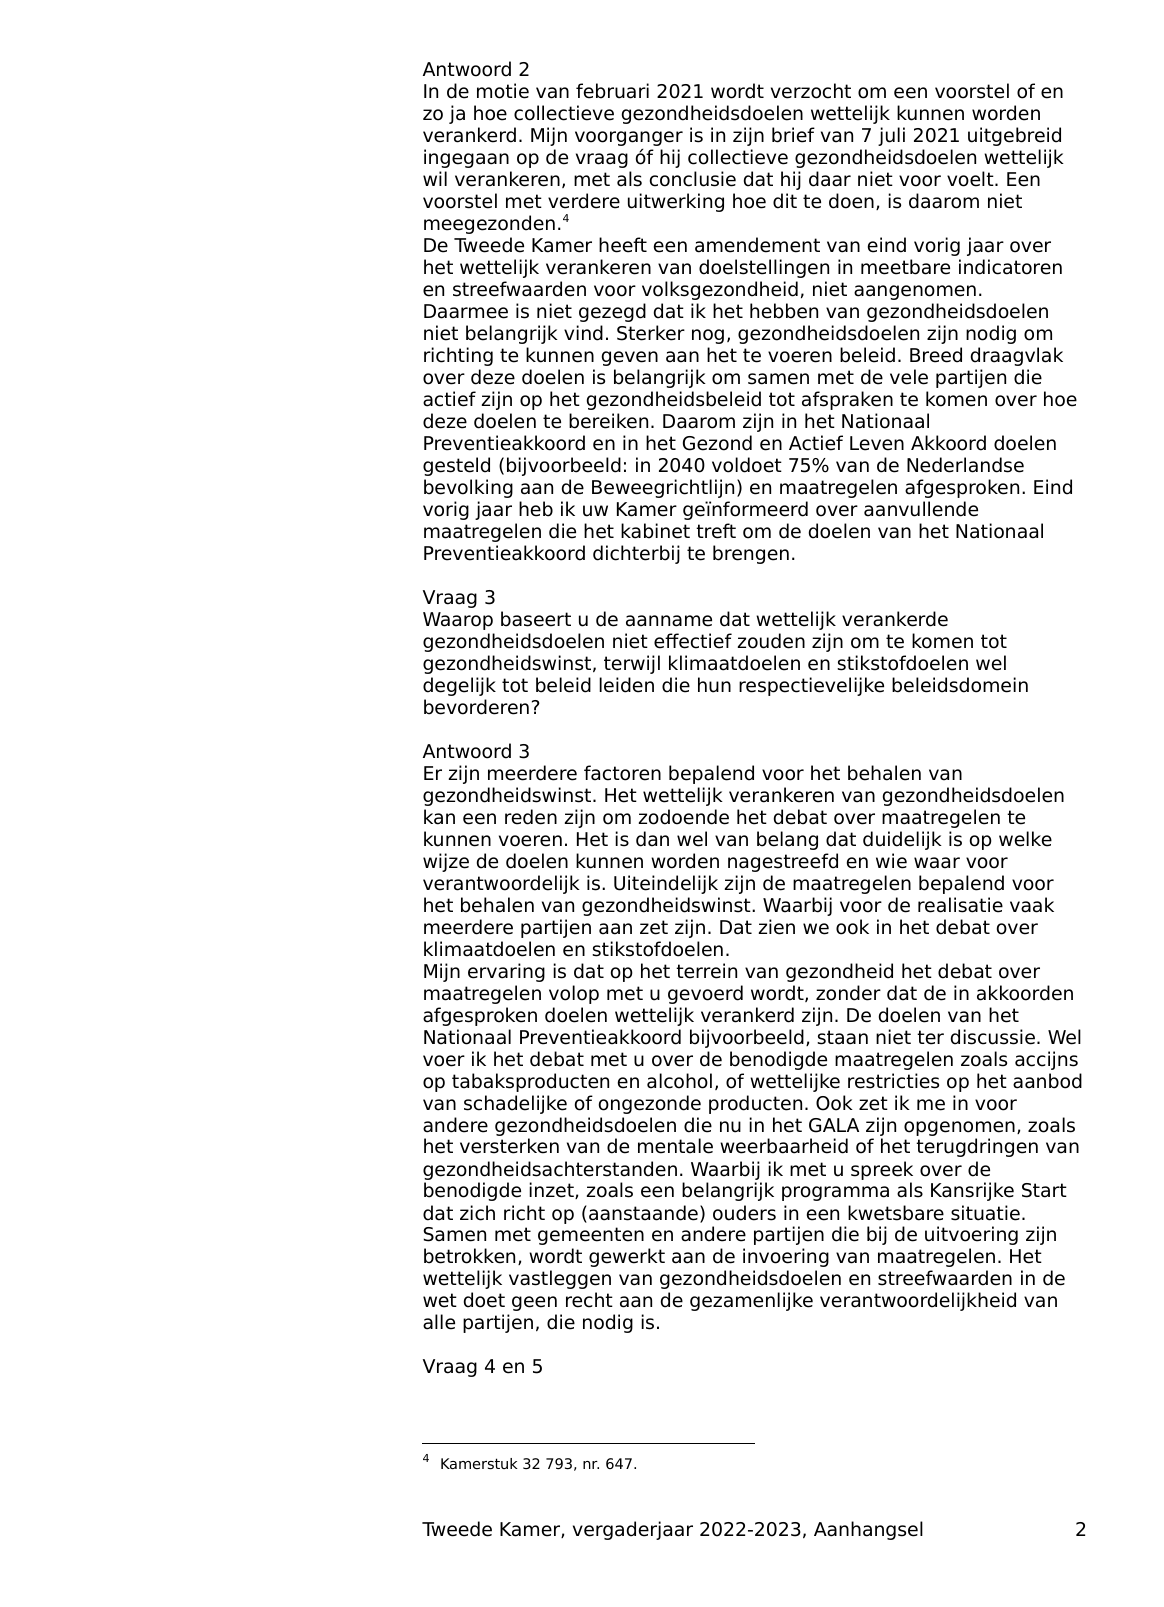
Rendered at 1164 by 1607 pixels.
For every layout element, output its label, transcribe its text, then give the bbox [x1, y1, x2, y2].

text De Tweede Kamer heeft een amendement van eind vorig jaar over het wettelijk verankeren van doelstellingen in meetbare indicatoren en streefwaarden voor volksgezondheid, niet aangenomen. [422, 235, 1087, 301]
text Vraag 4 en 5 [422, 1356, 1087, 1378]
text Antwoord 2 [422, 59, 1087, 81]
text Kamerstuk 32 793, nr. 647. [422, 1452, 1087, 1474]
text Waarop baseert u de aanname dat wettelijk verankerde gezondheidsdoelen niet effectief zouden zijn om te komen tot gezondheidswinst, terwijl klimaatdoelen en stikstofdoelen wel degelijk tot beleid leiden die hun respectievelijke beleidsdomein bevorderen? [422, 609, 1087, 719]
text Antwoord 3 [422, 741, 1087, 763]
text Daarmee is niet gezegd dat ik het hebben van gezondheidsdoelen niet belangrijk vind. Sterker nog, gezondheidsdoelen zijn nodig om richting te kunnen geven aan het te voeren beleid. Breed draagvlak over deze doelen is belangrijk om samen met de vele partijen die actief zijn op het gezondheidsbeleid tot afspraken te komen over hoe deze doelen te bereiken. Daarom zijn in het Nationaal Preventieakkoord en in het Gezond en Actief Leven Akkoord doelen gesteld (bijvoorbeeld: in 2040 voldoet 75% van de Nederlandse bevolking aan de Beweegrichtlijn) en maatregelen afgesproken. Eind vorig jaar heb ik uw Kamer geïnformeerd over aanvullende maatregelen die het kabinet treft om de doelen van het Nationaal Preventieakkoord dichterbij te brengen. [422, 301, 1087, 564]
text Vraag 3 [422, 587, 1087, 609]
text Mijn ervaring is dat op het terrein van gezondheid het debat over maatregelen volop met u gevoerd wordt, zonder dat de in akkoorden afgesproken doelen wettelijk verankerd zijn. De doelen van het Nationaal Preventieakkoord bijvoorbeeld, staan niet ter discussie. Wel voer ik het debat met u over de benodigde maatregelen zoals accijns op tabaksproducten en alcohol, of wettelijke restricties op het aanbod van schadelijke of ongezonde producten. Ook zet ik me in voor andere gezondheidsdoelen die nu in het GALA zijn opgenomen, zoals het versterken van de mentale weerbaarheid of het terugdringen van gezondheidsachterstanden. Waarbij ik met u spreek over de benodigde inzet, zoals een belangrijk programma als Kansrijke Start dat zich richt op (aanstaande) ouders in een kwetsbare situatie. Samen met gemeenten en andere partijen die bij de uitvoering zijn betrokken, wordt gewerkt aan de invoering van maatregelen. Het wettelijk vastleggen van gezondheidsdoelen en streefwaarden in de wet doet geen recht aan de gezamenlijke verantwoordelijkheid van alle partijen, die nodig is. [422, 961, 1087, 1334]
text In de motie van februari 2021 wordt verzocht om een voorstel of en zo ja hoe collectieve gezondheidsdoelen wettelijk kunnen worden verankerd. Mijn voorganger is in zijn brief van 7 juli 2021 uitgebreid ingegaan op de vraag óf hij collectieve gezondheidsdoelen wettelijk wil verankeren, met als conclusie dat hij daar niet voor voelt. Een voorstel met verdere uitwerking hoe dit te doen, is daarom niet meegezonden. [422, 81, 1087, 235]
text Er zijn meerdere factoren bepalend voor het behalen van gezondheidswinst. Het wettelijk verankeren van gezondheidsdoelen kan een reden zijn om zodoende het debat over maatregelen te kunnen voeren. Het is dan wel van belang dat duidelijk is op welke wijze de doelen kunnen worden nagestreefd en wie waar voor verantwoordelijk is. Uiteindelijk zijn de maatregelen bepalend voor het behalen van gezondheidswinst. Waarbij voor de realisatie vaak meerdere partijen aan zet zijn. Dat zien we ook in het debat over klimaatdoelen en stikstofdoelen. [422, 763, 1087, 961]
